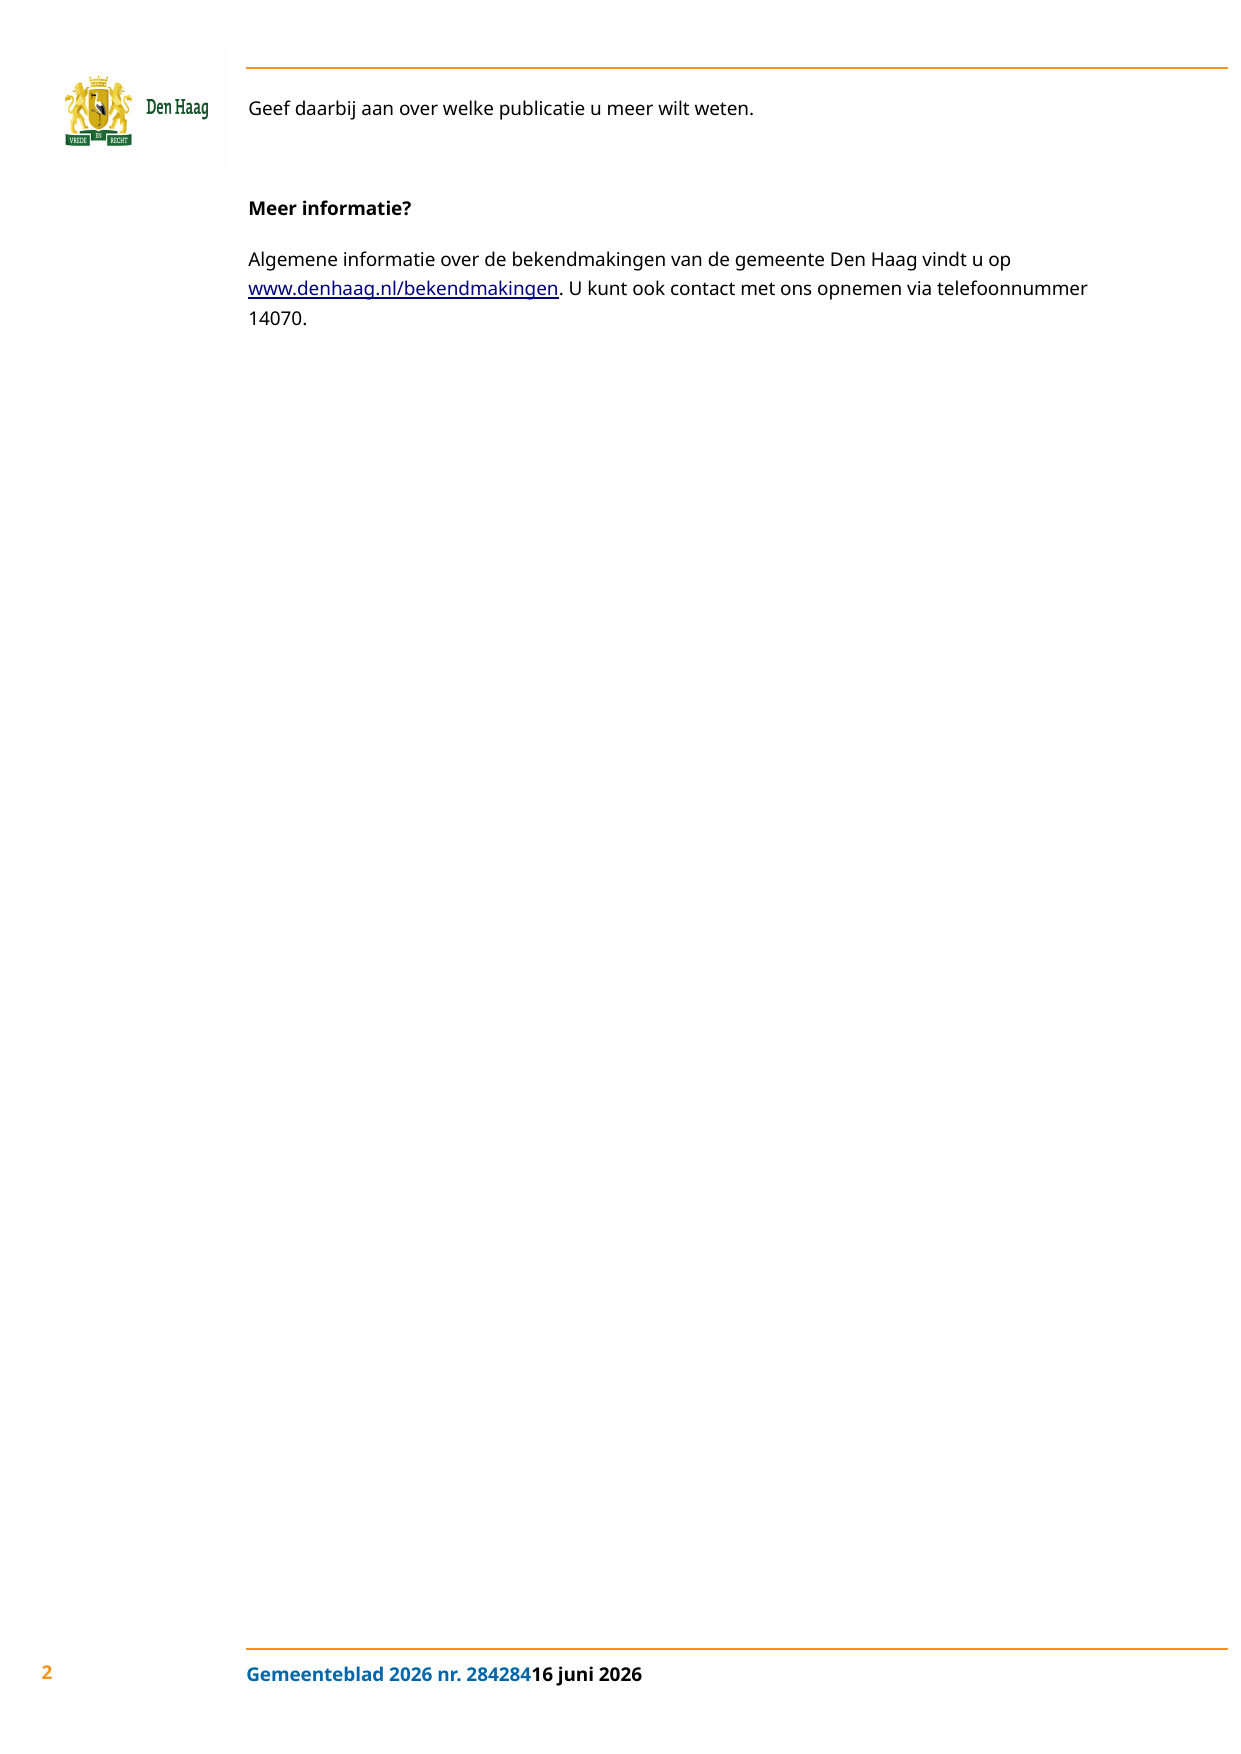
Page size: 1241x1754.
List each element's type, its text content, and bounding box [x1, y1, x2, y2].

text Meer informatie? [248, 196, 1152, 221]
picture [41, 47, 231, 172]
text Algemene informatie over de bekendmakingen van de gemeente Den Haag vindt u op www.denhaag.nl/bekendmakingen. U kunt ook contact met ons opnemen via telefoonnummer 14070. [248, 246, 1152, 331]
text Geef daarbij aan over welke publicatie u meer wilt weten. [248, 95, 1152, 121]
